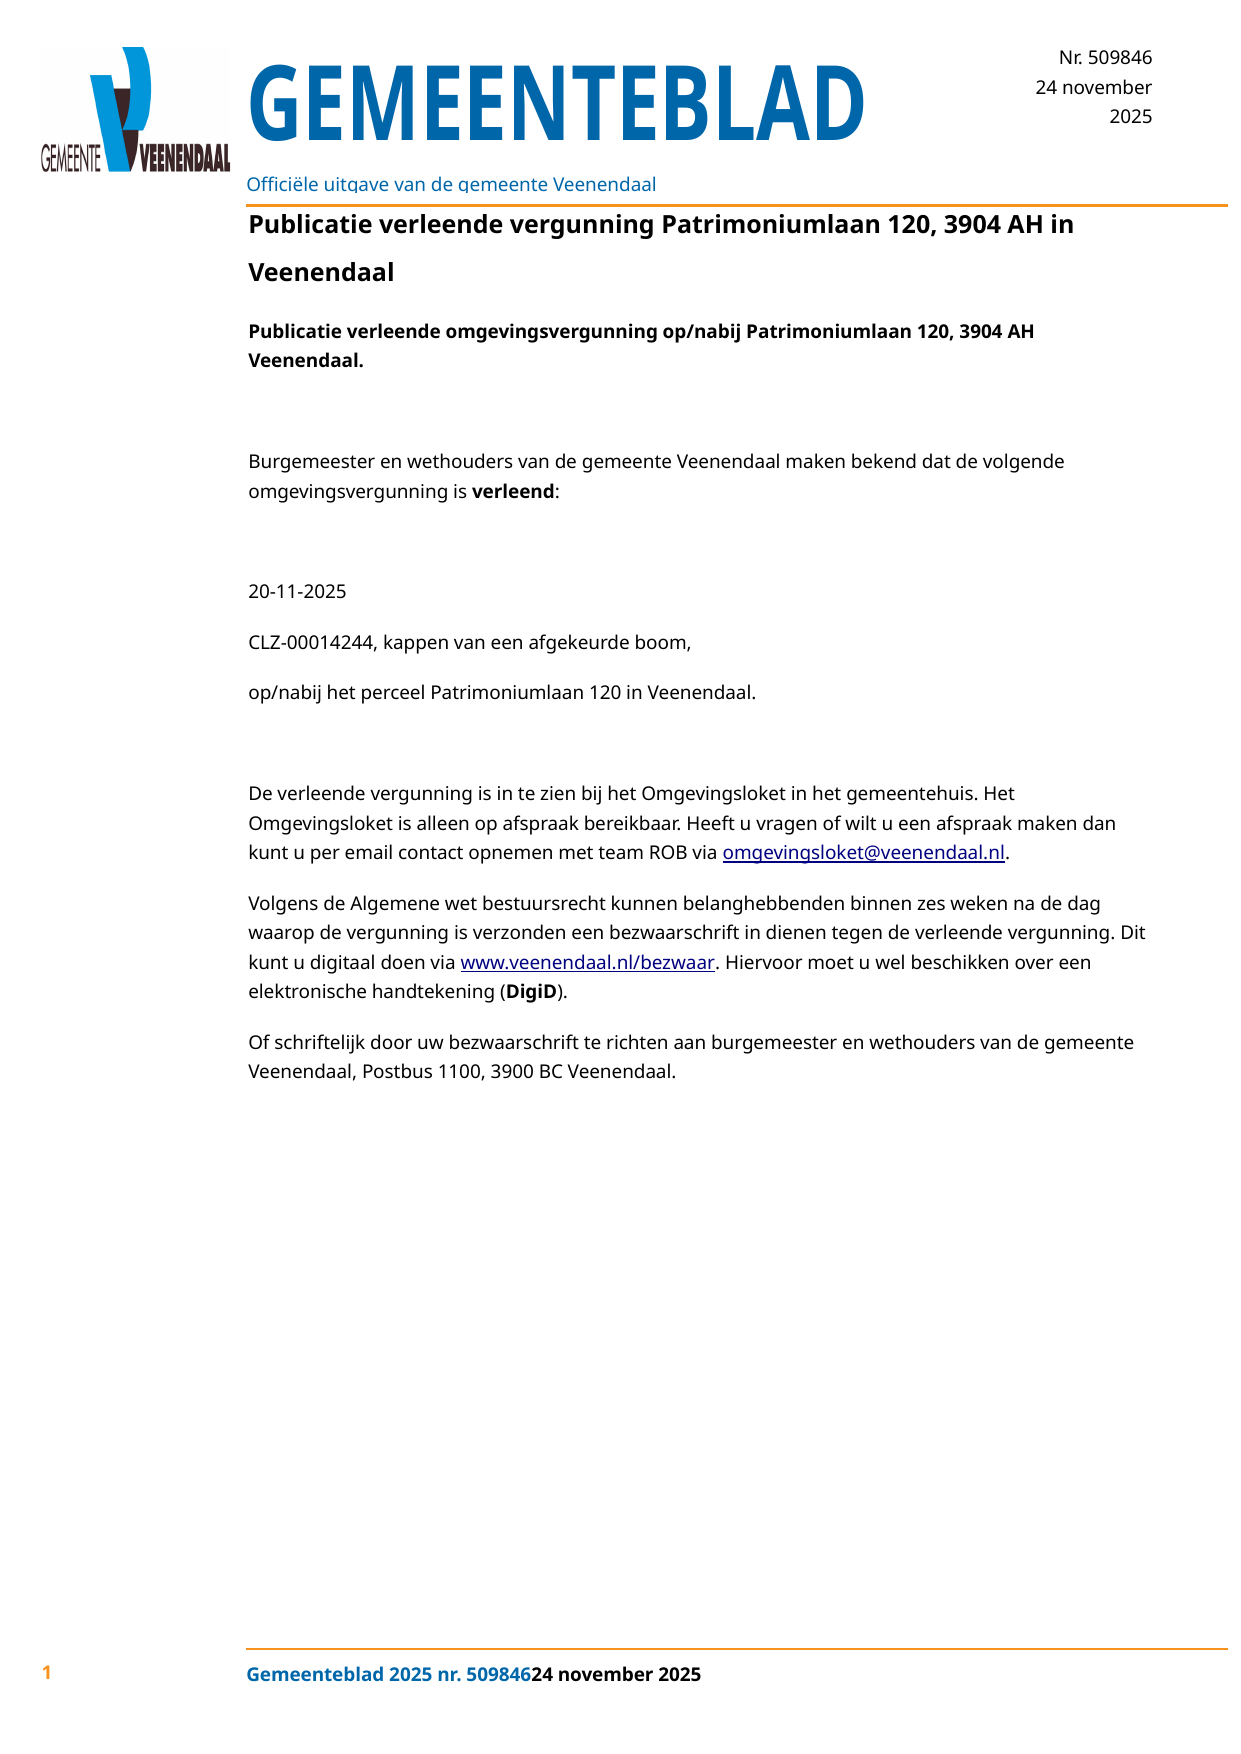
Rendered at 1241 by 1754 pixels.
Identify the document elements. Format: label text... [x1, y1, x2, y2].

text CLZ-00014244, kappen van een afgekeurde boom, [248, 629, 1152, 655]
picture [41, 47, 130, 172]
text Volgens de Algemene wet bestuursrecht kunnen belanghebbenden binnen zes weken na de dag waarop de vergunning is verzonden een bezwaarschrift in dienen tegen de verleende vergunning. Dit kunt u digitaal doen via www.veenendaal.nl/bezwaar. Hiervoor moet u wel beschikken over een elektronische handtekening (DigiD). [248, 890, 1152, 1004]
text 20-11-2025 [248, 579, 1152, 604]
text Publicatie verleende omgevingsvergunning op/nabij Patrimoniumlaan 120, 3904 AH Veenendaal. [248, 318, 1152, 373]
text Of schriftelijk door uw bezwaarschrift te richten aan burgemeester en wethouders van de gemeente Veenendaal, Postbus 1100, 3900 BC Veenendaal. [248, 1029, 1152, 1084]
text Publicatie verleende vergunning Patrimoniumlaan 120, 3904 AH in Veenendaal [248, 207, 1152, 288]
text Burgemeester en wethouders van de gemeente Veenendaal maken bekend dat de volgende omgevingsvergunning is verleend: [248, 448, 1152, 504]
picture [123, 47, 231, 172]
text op/nabij het perceel Patrimoniumlaan 120 in Veenendaal. [248, 679, 1152, 705]
text De verleende vergunning is in te zien bij het Omgevingsloket in het gemeentehuis. Het Omgevingsloket is alleen op afspraak bereikbaar. Heeft u vragen of wilt u een afspraak maken dan kunt u per email contact opnemen met team ROB via omgevingsloket@veenendaal.nl. [248, 780, 1152, 865]
